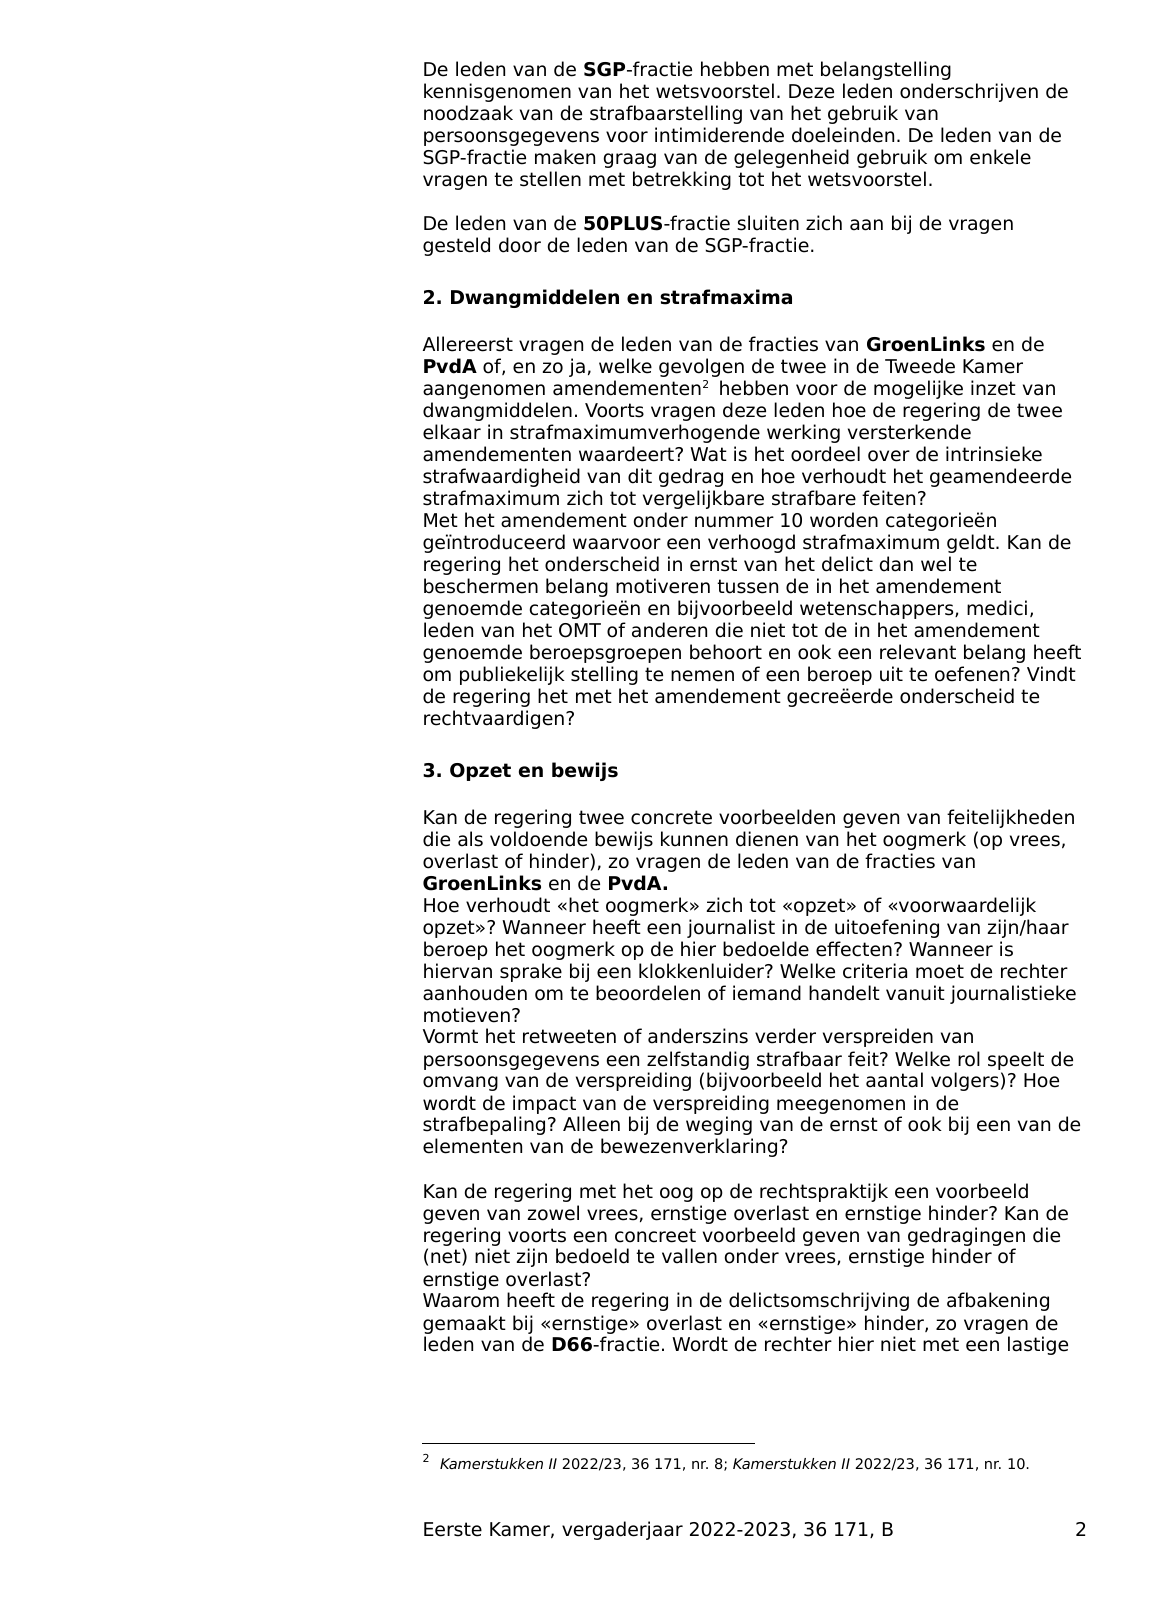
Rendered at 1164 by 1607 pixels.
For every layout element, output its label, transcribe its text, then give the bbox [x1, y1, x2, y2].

text Kamerstukken II 2022/23, 36 171, nr. 8; Kamerstukken II 2022/23, 36 171, nr. 10. [422, 1452, 1087, 1474]
text De leden van de 50PLUS-fractie sluiten zich aan bij de vragen gesteld door de leden van de SGP-fractie. [422, 213, 1087, 257]
text De leden van de SGP-fractie hebben met belangstelling kennisgenomen van het wetsvoorstel. Deze leden onderschrijven de noodzaak van de strafbaarstelling van het gebruik van persoonsgegevens voor intimiderende doeleinden. De leden van de SGP-fractie maken graag van de gelegenheid gebruik om enkele vragen te stellen met betrekking tot het wetsvoorstel. [422, 59, 1087, 191]
subtitle 3. Opzet en bewijs [422, 760, 1087, 782]
text Met het amendement onder nummer 10 worden categorieën geïntroduceerd waarvoor een verhoogd strafmaximum geldt. Kan de regering het onderscheid in ernst van het delict dan wel te beschermen belang motiveren tussen de in het amendement genoemde categorieën en bijvoorbeeld wetenschappers, medici, leden van het OMT of anderen die niet tot de in het amendement genoemde beroepsgroepen behoort en ook een relevant belang heeft om publiekelijk stelling te nemen of een beroep uit te oefenen? Vindt de regering het met het amendement gecreëerde onderscheid te rechtvaardigen? [422, 510, 1087, 730]
text Waarom heeft de regering in de delictsomschrijving de afbakening gemaakt bij «ernstige» overlast en «ernstige» hinder, zo vragen de leden van de D66-fractie. Wordt de rechter hier niet met een lastige [422, 1290, 1087, 1356]
text Kan de regering twee concrete voorbeelden geven van feitelijkheden die als voldoende bewijs kunnen dienen van het oogmerk (op vrees, overlast of hinder), zo vragen de leden van de fracties van GroenLinks en de PvdA. [422, 807, 1087, 894]
text Allereerst vragen de leden van de fracties van GroenLinks en de PvdA of, en zo ja, welke gevolgen de twee in de Tweede Kamer aangenomen amendementen hebben voor de mogelijke inzet van dwangmiddelen. Voorts vragen deze leden hoe de regering de twee elkaar in strafmaximumverhogende werking versterkende amendementen waardeert? Wat is het oordeel over de intrinsieke strafwaardigheid van dit gedrag en hoe verhoudt het geamendeerde strafmaximum zich tot vergelijkbare strafbare feiten? [422, 334, 1087, 510]
text Kan de regering met het oog op de rechtspraktijk een voorbeeld geven van zowel vrees, ernstige overlast en ernstige hinder? Kan de regering voorts een concreet voorbeeld geven van gedragingen die (net) niet zijn bedoeld te vallen onder vrees, ernstige hinder of ernstige overlast? [422, 1181, 1087, 1290]
text Hoe verhoudt «het oogmerk» zich tot «opzet» of «voorwaardelijk opzet»? Wanneer heeft een journalist in de uitoefening van zijn/haar beroep het oogmerk op de hier bedoelde effecten? Wanneer is hiervan sprake bij een klokkenluider? Welke criteria moet de rechter aanhouden om te beoordelen of iemand handelt vanuit journalistieke motieven? [422, 894, 1087, 1026]
text Vormt het retweeten of anderszins verder verspreiden van persoonsgegevens een zelfstandig strafbaar feit? Welke rol speelt de omvang van de verspreiding (bijvoorbeeld het aantal volgers)? Hoe wordt de impact van de verspreiding meegenomen in de strafbepaling? Alleen bij de weging van de ernst of ook bij een van de elementen van de bewezenverklaring? [422, 1026, 1087, 1158]
subtitle 2. Dwangmiddelen en strafmaxima [422, 287, 1087, 309]
